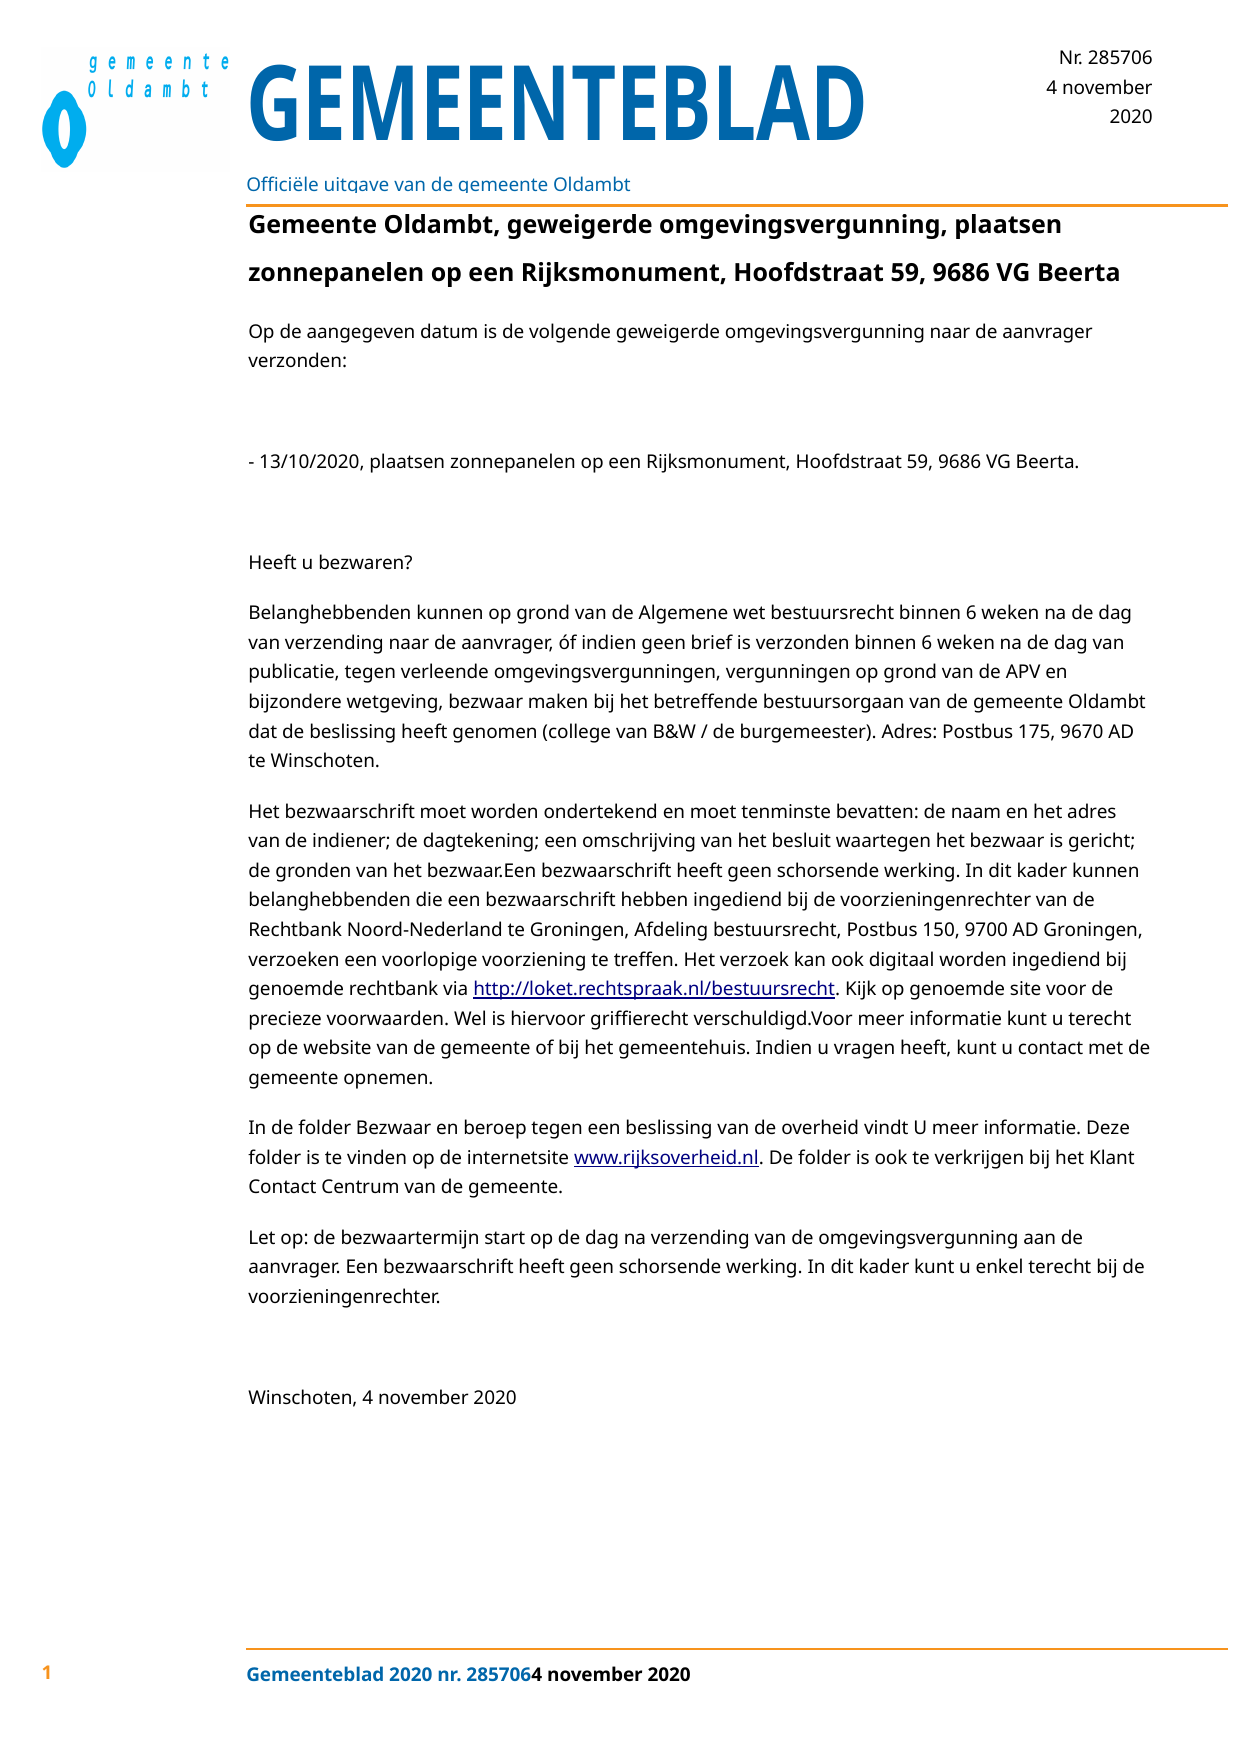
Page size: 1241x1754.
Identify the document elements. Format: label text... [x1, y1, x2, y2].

text In de folder Bezwaar en beroep tegen een beslissing van de overheid vindt U meer informatie. Deze folder is te vinden op de internetsite www.rijksoverheid.nl. De folder is ook te verkrijgen bij het Klant Contact Centrum van de gemeente. [248, 1114, 1152, 1199]
text Gemeente Oldambt, geweigerde omgevingsvergunning, plaatsen zonnepanelen op een Rijksmonument, Hoofdstraat 59, 9686 VG Beerta [248, 207, 1152, 288]
picture [41, 47, 231, 172]
text - 13/10/2020, plaatsen zonnepanelen op een Rijksmonument, Hoofdstraat 59, 9686 VG Beerta. [248, 448, 1152, 474]
text Let op: de bezwaartermijn start op de dag na verzending van de omgevingsvergunning aan de aanvrager. Een bezwaarschrift heeft geen schorsende werking. In dit kader kunt u enkel terecht bij de voorzieningenrechter. [248, 1224, 1152, 1309]
text Belanghebbenden kunnen op grond van de Algemene wet bestuursrecht binnen 6 weken na de dag van verzending naar de aanvrager, óf indien geen brief is verzonden binnen 6 weken na de dag van publicatie, tegen verleende omgevingsvergunningen, vergunningen op grond van de APV en bijzondere wetgeving, bezwaar maken bij het betreffende bestuursorgaan van de gemeente Oldambt dat de beslissing heeft genomen (college van B&W / de burgemeester). Adres: Postbus 175, 9670 AD te Winschoten. [248, 599, 1152, 773]
text Winschoten, 4 november 2020 [248, 1384, 1152, 1410]
text Op de aangegeven datum is de volgende geweigerde omgevingsvergunning naar de aanvrager verzonden: [248, 318, 1152, 373]
text Het bezwaarschrift moet worden ondertekend en moet tenminste bevatten: de naam en het adres van de indiener; de dagtekening; een omschrijving van het besluit waartegen het bezwaar is gericht; de gronden van het bezwaar.Een bezwaarschrift heeft geen schorsende werking. In dit kader kunnen belanghebbenden die een bezwaarschrift hebben ingediend bij de voorzieningenrechter van de Rechtbank Noord-Nederland te Groningen, Afdeling bestuursrecht, Postbus 150, 9700 AD Groningen, verzoeken een voorlopige voorziening te treffen. Het verzoek kan ook digitaal worden ingediend bij genoemde rechtbank via http://loket.rechtspraak.nl/bestuursrecht. Kijk op genoemde site voor de precieze voorwaarden. Wel is hiervoor griffierecht verschuldigd.Voor meer informatie kunt u terecht op de website van de gemeente of bij het gemeentehuis. Indien u vragen heeft, kunt u contact met de gemeente opnemen. [248, 798, 1152, 1090]
text Heeft u bezwaren? [248, 549, 1152, 575]
